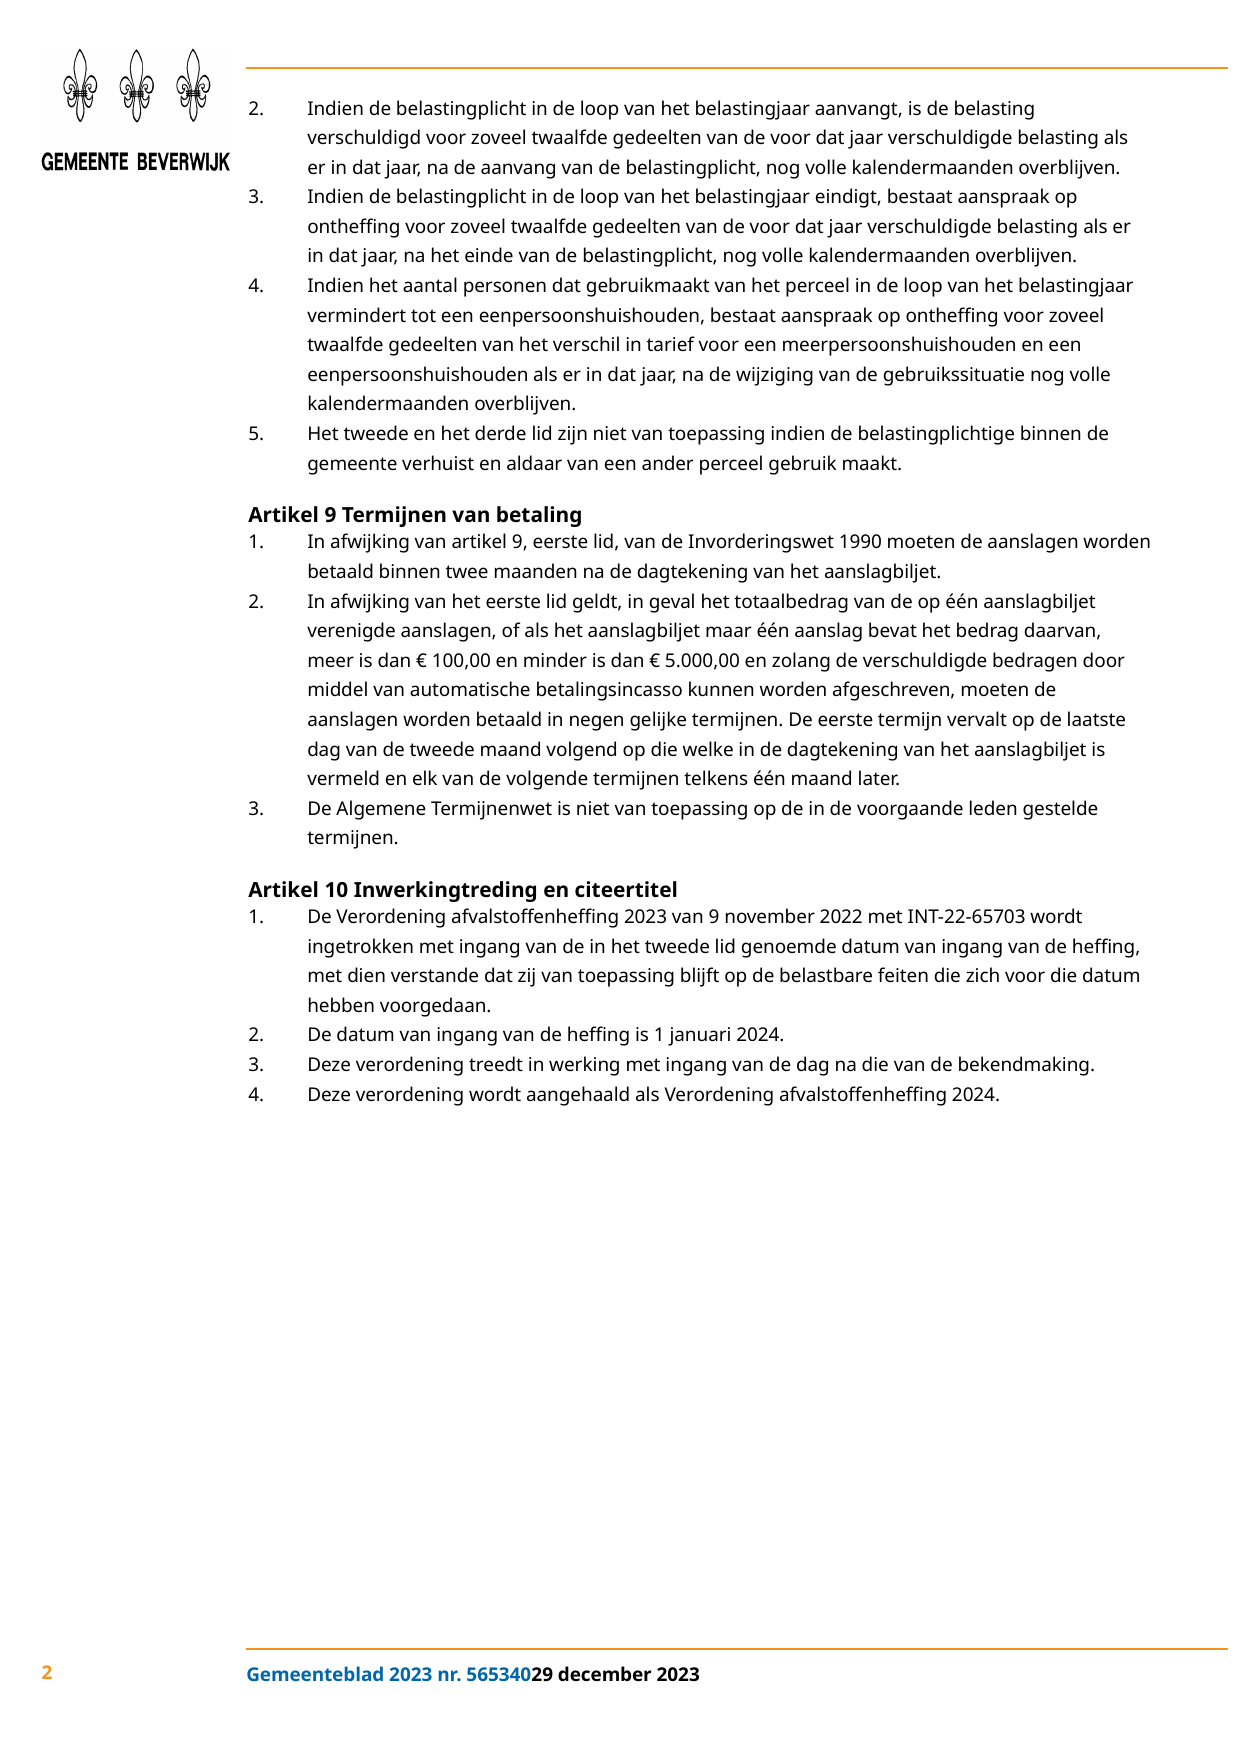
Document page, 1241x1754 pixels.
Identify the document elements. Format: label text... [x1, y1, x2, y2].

picture [41, 47, 231, 172]
list De datum van ingang van de heffing is 1 januari 2024. [248, 1022, 1152, 1047]
list In afwijking van het eerste lid geldt, in geval het totaalbedrag van de op één aanslagbiljet verenigde aanslagen, of als het aanslagbiljet maar één aanslag bevat het bedrag daarvan, meer is dan € 100,00 en minder is dan € 5.000,00 en zolang de verschuldigde bedragen door middel van automatische betalingsincasso kunnen worden afgeschreven, moeten de aanslagen worden betaald in negen gelijke termijnen. De eerste termijn vervalt op de laatste dag van de tweede maand volgend op die welke in de dagtekening van het aanslagbiljet is vermeld en elk van de volgende termijnen telkens één maand later. [248, 588, 1152, 791]
list Indien de belastingplicht in de loop van het belastingjaar aanvangt, is de belasting verschuldigd voor zoveel twaalfde gedeelten van de voor dat jaar verschuldigde belasting als er in dat jaar, na de aanvang van de belastingplicht, nog volle kalendermaanden overblijven. [248, 95, 1152, 180]
list Indien het aantal personen dat gebruikmaakt van het perceel in de loop van het belastingjaar vermindert tot een eenpersoonshuishouden, bestaat aanspraak op ontheffing voor zoveel twaalfde gedeelten van het verschil in tarief voor een meerpersoonshuishouden en een eenpersoonshuishouden als er in dat jaar, na de wijziging van de gebruikssituatie nog volle kalendermaanden overblijven. [248, 272, 1152, 416]
list In afwijking van artikel 9, eerste lid, van de Invorderingswet 1990 moeten de aanslagen worden betaald binnen twee maanden na de dagtekening van het aanslagbiljet. [248, 529, 1152, 584]
text Artikel 9 Termijnen van betaling [248, 500, 1152, 529]
list Het tweede en het derde lid zijn niet van toepassing indien de belastingplichtige binnen de gemeente verhuist en aldaar van een ander perceel gebruik maakt. [248, 420, 1152, 476]
list Deze verordening wordt aangehaald als Verordening afvalstoffenheffing 2024. [248, 1081, 1152, 1107]
list De Verordening afvalstoffenheffing 2023 van 9 november 2022 met INT-22-65703 wordt ingetrokken met ingang van de in het tweede lid genoemde datum van ingang van de heffing, met dien verstande dat zij van toepassing blijft op de belastbare feiten die zich voor die datum hebben voorgedaan. [248, 903, 1152, 1018]
list Deze verordening treedt in werking met ingang van de dag na die van de bekendmaking. [248, 1051, 1152, 1077]
list De Algemene Termijnenwet is niet van toepassing op de in de voorgaande leden gestelde termijnen. [248, 795, 1152, 850]
list Indien de belastingplicht in de loop van het belastingjaar eindigt, bestaat aanspraak op ontheffing voor zoveel twaalfde gedeelten van de voor dat jaar verschuldigde belasting als er in dat jaar, na het einde van de belastingplicht, nog volle kalendermaanden overblijven. [248, 183, 1152, 268]
text Artikel 10 Inwerkingtreding en citeertitel [248, 875, 1152, 903]
